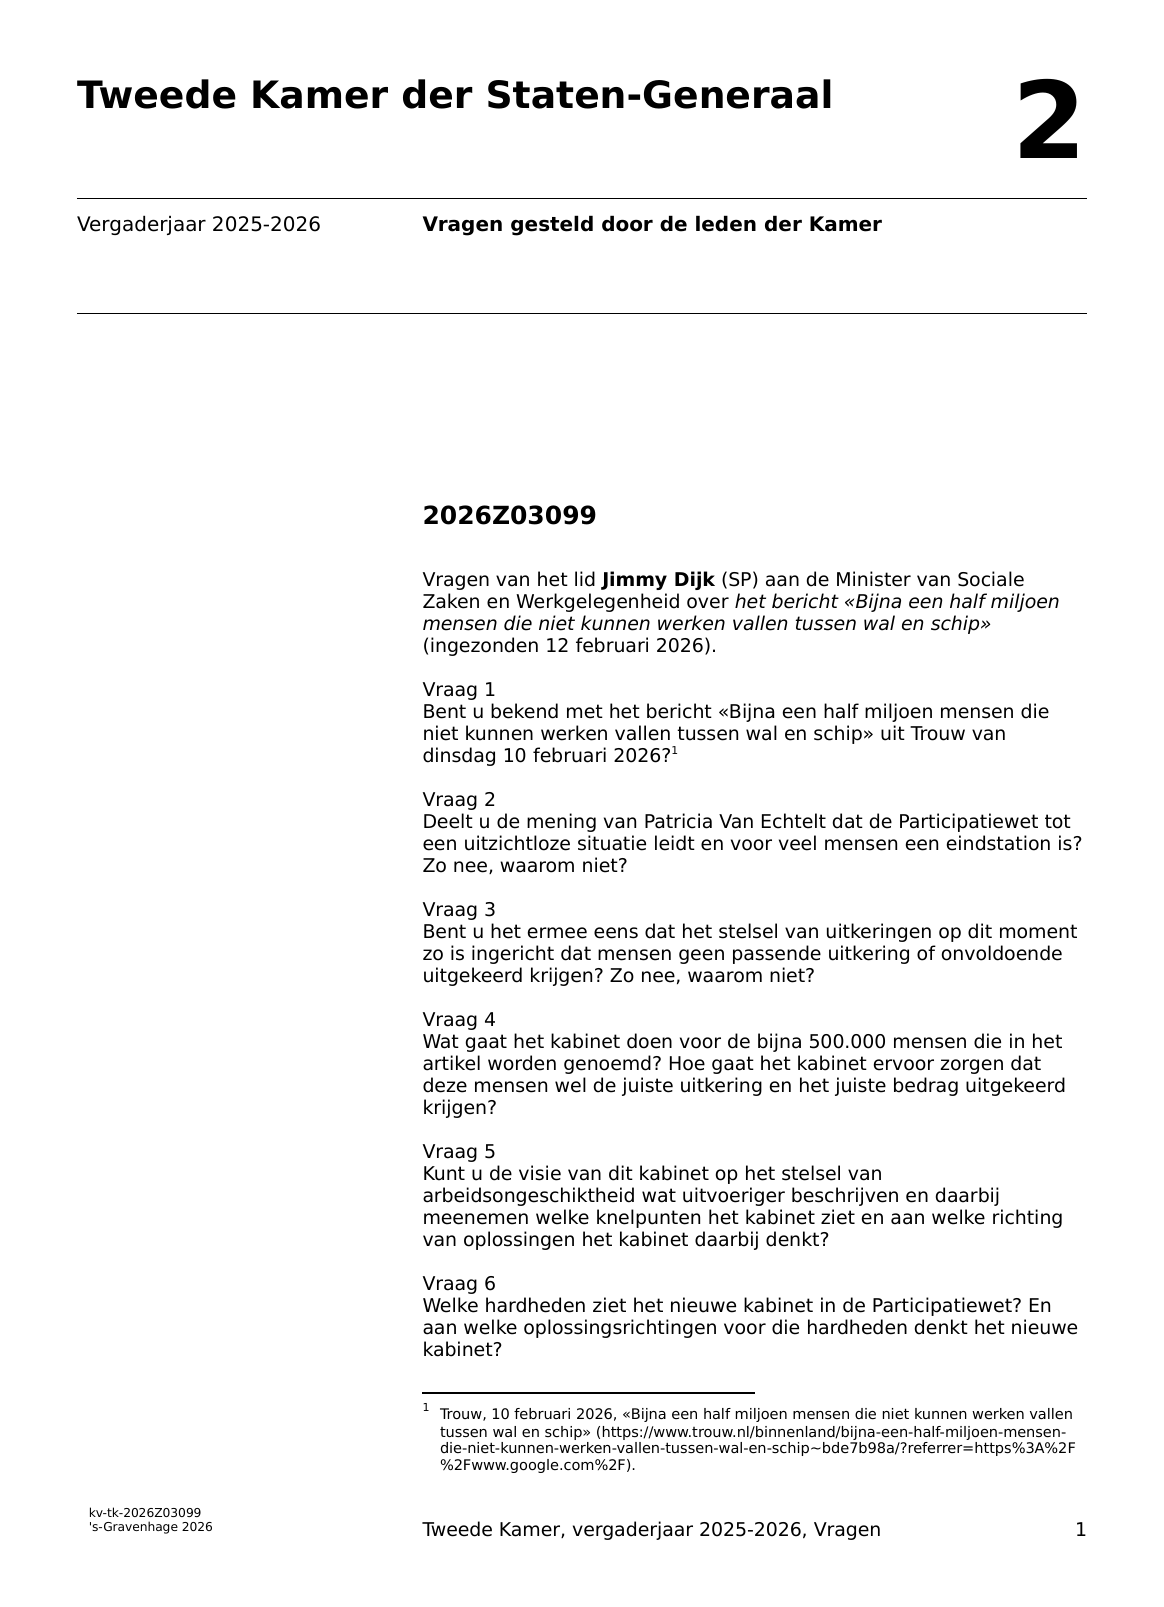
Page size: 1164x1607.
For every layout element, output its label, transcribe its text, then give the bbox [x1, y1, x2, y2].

text kv-tk-2026Z03099 [88, 1506, 323, 1520]
text 's-Gravenhage 2026 [88, 1520, 323, 1534]
text Vraag 6 [422, 1273, 1087, 1295]
text Bent u het ermee eens dat het stelsel van uitkeringen op dit moment zo is ingericht dat mensen geen passende uitkering of onvoldoende uitgekeerd krijgen? Zo nee, waarom niet? [422, 921, 1087, 987]
text Welke hardheden ziet het nieuwe kabinet in de Participatiewet? En aan welke oplossingsrichtingen voor die hardheden denkt het nieuwe kabinet? [422, 1295, 1087, 1361]
text Wat gaat het kabinet doen voor de bijna 500.000 mensen die in het artikel worden genoemd? Hoe gaat het kabinet ervoor zorgen dat deze mensen wel de juiste uitkering en het juiste bedrag uitgekeerd krijgen? [422, 1031, 1087, 1119]
table_cell Vragen gesteld door de leden der Kamer [422, 199, 1087, 313]
text Vraag 3 [422, 899, 1087, 921]
text Kunt u de visie van dit kabinet op het stelsel van arbeidsongeschiktheid wat uitvoeriger beschrijven en daarbij meenemen welke knelpunten het kabinet ziet en aan welke richting van oplossingen het kabinet daarbij denkt? [422, 1163, 1087, 1251]
table_cell Vergaderjaar 2025-2026 [77, 199, 422, 313]
text Deelt u de mening van Patricia Van Echtelt dat de Participatiewet tot een uitzichtloze situatie leidt en voor veel mensen een eindstation is? Zo nee, waarom niet? [422, 811, 1087, 877]
text Vragen van het lid Jimmy Dijk (SP) aan de Minister van Sociale Zaken en Werkgelegenheid over het bericht «Bijna een half miljoen mensen die niet kunnen werken vallen tussen wal en schip» (ingezonden 12 februari 2026). [422, 569, 1087, 657]
text Vraag 5 [422, 1141, 1087, 1163]
text Vraag 2 [422, 789, 1087, 811]
text Vraag 1 [422, 679, 1087, 701]
text Vraag 4 [422, 1009, 1087, 1031]
table_header 2 [886, 59, 1087, 198]
text 2026Z03099 [422, 501, 1087, 531]
text Bent u bekend met het bericht «Bijna een half miljoen mensen die niet kunnen werken vallen tussen wal en schip» uit Trouw van dinsdag 10 februari 2026? [422, 701, 1087, 767]
text Trouw, 10 februari 2026, «Bijna een half miljoen mensen die niet kunnen werken vallen tussen wal en schip» (https://www.trouw.nl/binnenland/bijna-een-half-miljoen-mensen-die-niet-kunnen-werken-vallen-tussen-wal-en-schip~bde7b98a/?referrer=https%3A%2F%2Fwww.google.com%2F). [422, 1402, 1087, 1474]
table_header Tweede Kamer der Staten-Generaal [77, 59, 886, 198]
